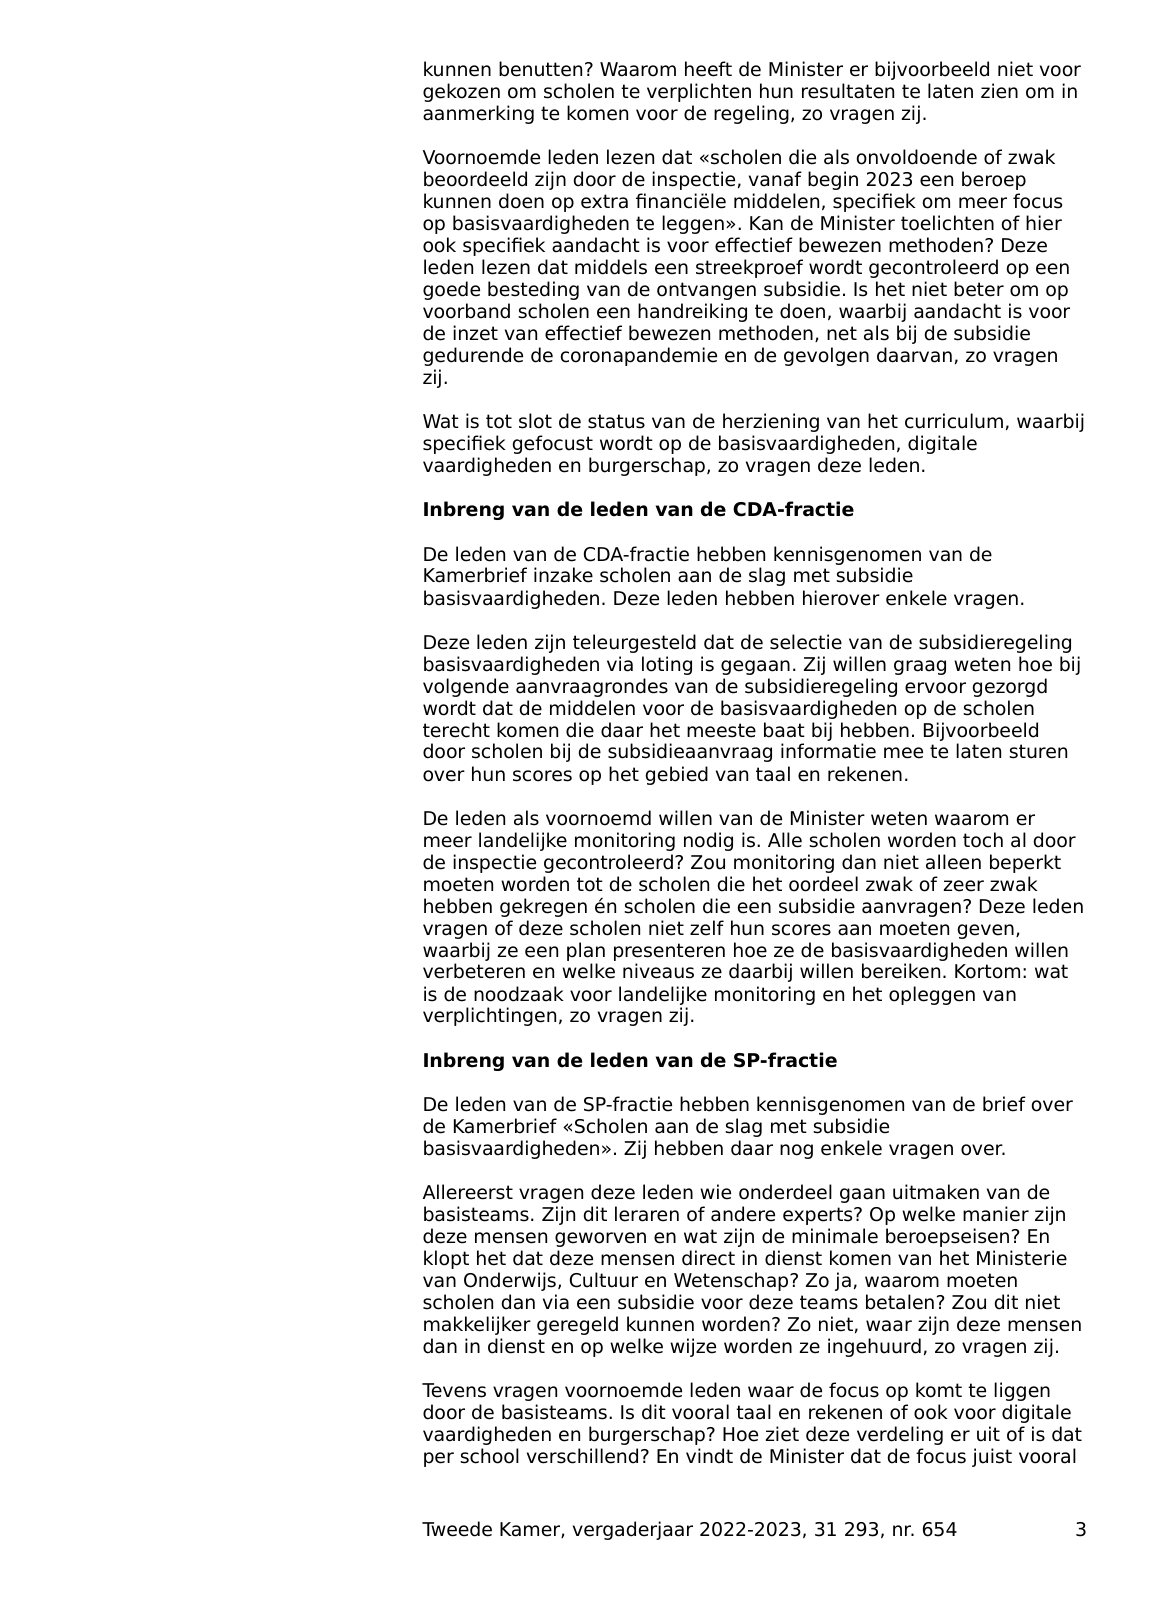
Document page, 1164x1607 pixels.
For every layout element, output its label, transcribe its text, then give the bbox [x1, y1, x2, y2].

text Tevens vragen voornoemde leden waar de focus op komt te liggen door de basisteams. Is dit vooral taal en rekenen of ook voor digitale vaardigheden en burgerschap? Hoe ziet deze verdeling er uit of is dat per school verschillend? En vindt de Minister dat de focus juist vooral [422, 1380, 1087, 1468]
subtitle Inbreng van de leden van de SP-fractie [422, 1049, 1087, 1072]
text Wat is tot slot de status van de herziening van het curriculum, waarbij specifiek gefocust wordt op de basisvaardigheden, digitale vaardigheden en burgerschap, zo vragen deze leden. [422, 411, 1087, 477]
text De leden als voornoemd willen van de Minister weten waarom er meer landelijke monitoring nodig is. Alle scholen worden toch al door de inspectie gecontroleerd? Zou monitoring dan niet alleen beperkt moeten worden tot de scholen die het oordeel zwak of zeer zwak hebben gekregen én scholen die een subsidie aanvragen? Deze leden vragen of deze scholen niet zelf hun scores aan moeten geven, waarbij ze een plan presenteren hoe ze de basisvaardigheden willen verbeteren en welke niveaus ze daarbij willen bereiken. Kortom: wat is de noodzaak voor landelijke monitoring en het opleggen van verplichtingen, zo vragen zij. [422, 808, 1087, 1027]
text Voornoemde leden lezen dat «scholen die als onvoldoende of zwak beoordeeld zijn door de inspectie, vanaf begin 2023 een beroep kunnen doen op extra financiële middelen, specifiek om meer focus op basisvaardigheden te leggen». Kan de Minister toelichten of hier ook specifiek aandacht is voor effectief bewezen methoden? Deze leden lezen dat middels een streekproef wordt gecontroleerd op een goede besteding van de ontvangen subsidie. Is het niet beter om op voorband scholen een handreiking te doen, waarbij aandacht is voor de inzet van effectief bewezen methoden, net als bij de subsidie gedurende de coronapandemie en de gevolgen daarvan, zo vragen zij. [422, 147, 1087, 389]
text De leden van de CDA-fractie hebben kennisgenomen van de Kamerbrief inzake scholen aan de slag met subsidie basisvaardigheden. Deze leden hebben hierover enkele vragen. [422, 543, 1087, 609]
text Allereerst vragen deze leden wie onderdeel gaan uitmaken van de basisteams. Zijn dit leraren of andere experts? Op welke manier zijn deze mensen geworven en wat zijn de minimale beroepseisen? En klopt het dat deze mensen direct in dienst komen van het Ministerie van Onderwijs, Cultuur en Wetenschap? Zo ja, waarom moeten scholen dan via een subsidie voor deze teams betalen? Zou dit niet makkelijker geregeld kunnen worden? Zo niet, waar zijn deze mensen dan in dienst en op welke wijze worden ze ingehuurd, zo vragen zij. [422, 1182, 1087, 1358]
text Deze leden zijn teleurgesteld dat de selectie van de subsidieregeling basisvaardigheden via loting is gegaan. Zij willen graag weten hoe bij volgende aanvraagrondes van de subsidieregeling ervoor gezorgd wordt dat de middelen voor de basisvaardigheden op de scholen terecht komen die daar het meeste baat bij hebben. Bijvoorbeeld door scholen bij de subsidieaanvraag informatie mee te laten sturen over hun scores op het gebied van taal en rekenen. [422, 632, 1087, 785]
subtitle Inbreng van de leden van de CDA-fractie [422, 499, 1087, 521]
text De leden van de SP-fractie hebben kennisgenomen van de brief over de Kamerbrief «Scholen aan de slag met subsidie basisvaardigheden». Zij hebben daar nog enkele vragen over. [422, 1094, 1087, 1160]
text kunnen benutten? Waarom heeft de Minister er bijvoorbeeld niet voor gekozen om scholen te verplichten hun resultaten te laten zien om in aanmerking te komen voor de regeling, zo vragen zij. [422, 59, 1087, 125]
